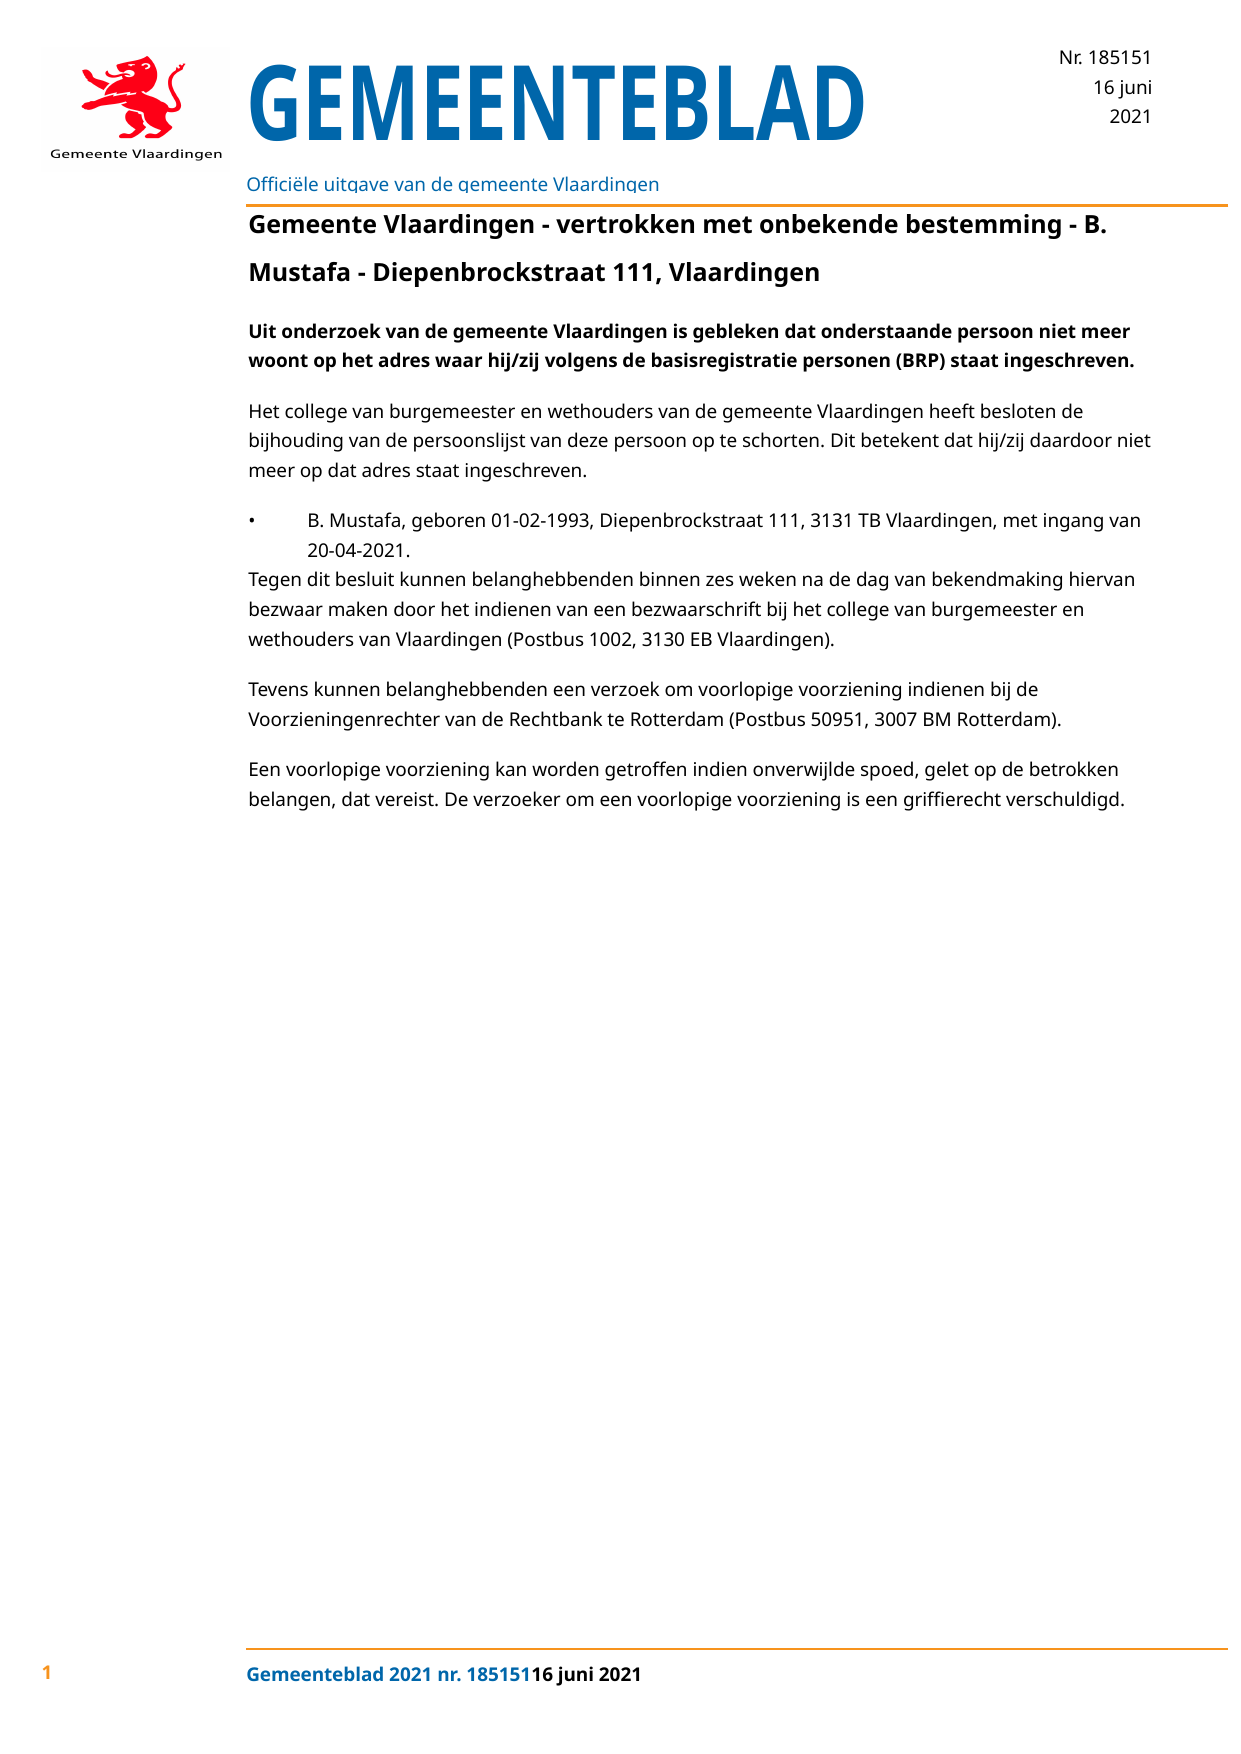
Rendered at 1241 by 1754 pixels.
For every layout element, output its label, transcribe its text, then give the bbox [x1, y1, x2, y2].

list B. Mustafa, geboren 01-02-1993, Diepenbrockstraat 111, 3131 TB Vlaardingen, met ingang van 20-04-2021. [248, 507, 1152, 563]
text Tevens kunnen belanghebbenden een verzoek om voorlopige voorziening indienen bij de Voorzieningenrechter van de Rechtbank te Rotterdam (Postbus 50951, 3007 BM Rotterdam). [248, 676, 1152, 732]
text Een voorlopige voorziening kan worden getroffen indien onverwijlde spoed, gelet op de betrokken belangen, dat vereist. De verzoeker om een voorlopige voorziening is een griffierecht verschuldigd. [248, 756, 1152, 812]
text Uit onderzoek van de gemeente Vlaardingen is gebleken dat onderstaande persoon niet meer woont op het adres waar hij/zij volgens de basisregistratie personen (BRP) staat ingeschreven. [248, 318, 1152, 373]
text Gemeente Vlaardingen - vertrokken met onbekende bestemming - B. Mustafa - Diepenbrockstraat 111, Vlaardingen [248, 207, 1152, 288]
text Het college van burgemeester en wethouders van de gemeente Vlaardingen heeft besloten de bijhouding van de persoonslijst van deze persoon op te schorten. Dit betekent dat hij/zij daardoor niet meer op dat adres staat ingeschreven. [248, 398, 1152, 483]
text Tegen dit besluit kunnen belanghebbenden binnen zes weken na de dag van bekendmaking hiervan bezwaar maken door het indienen van een bezwaarschrift bij het college van burgemeester en wethouders van Vlaardingen (Postbus 1002, 3130 EB Vlaardingen). [248, 567, 1152, 652]
picture [41, 47, 231, 172]
